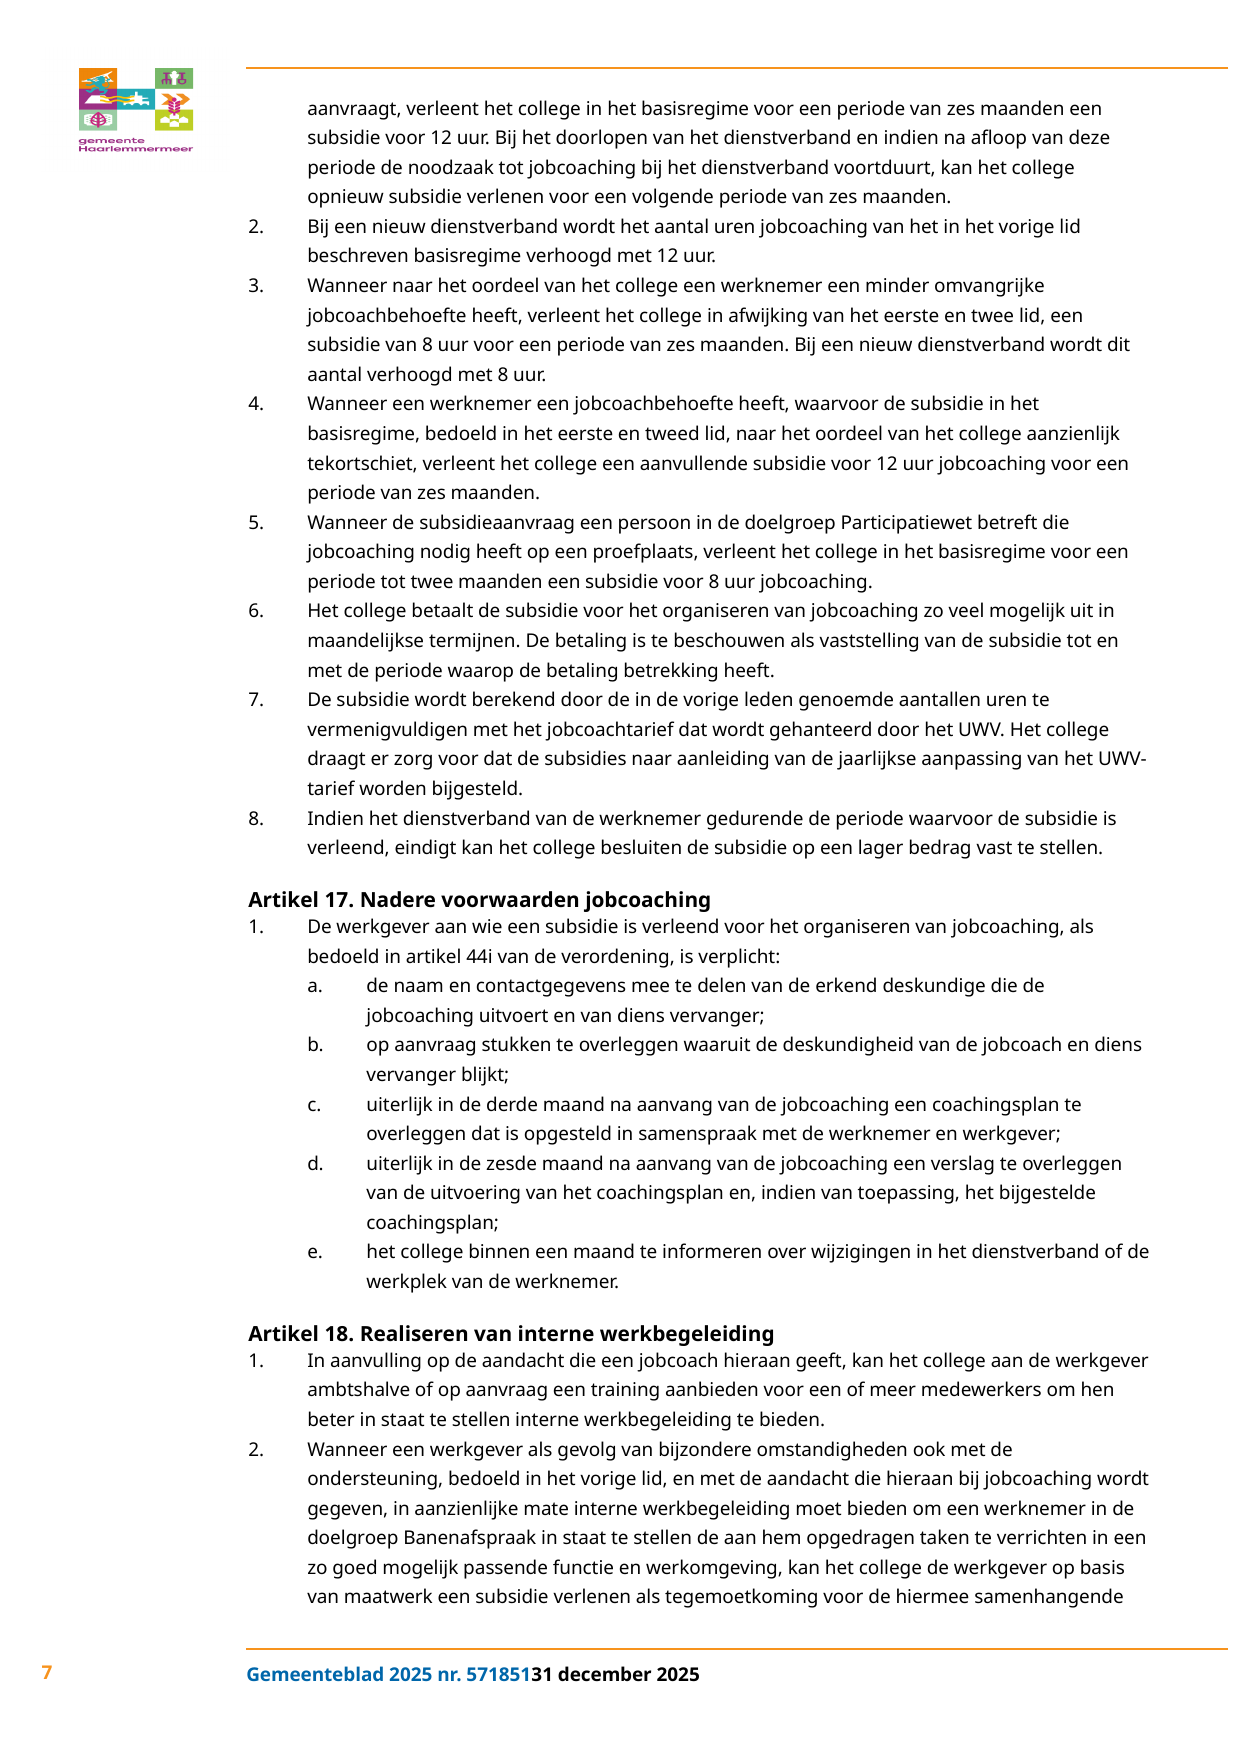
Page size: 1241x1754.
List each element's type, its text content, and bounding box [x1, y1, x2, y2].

list Wanneer naar het oordeel van het college een werknemer een minder omvangrijke jobcoachbehoefte heeft, verleent het college in afwijking van het eerste en twee lid, een subsidie van 8 uur voor een periode van zes maanden. Bij een nieuw dienstverband wordt dit aantal verhoogd met 8 uur. [248, 272, 1152, 387]
list de naam en contactgegevens mee te delen van de erkend deskundige die de jobcoaching uitvoert en van diens vervanger; [307, 972, 1152, 1028]
list Wanneer een werknemer een jobcoachbehoefte heeft, waarvoor de subsidie in het basisregime, bedoeld in het eerste en tweed lid, naar het oordeel van het college aanzienlijk tekortschiet, verleent het college een aanvullende subsidie voor 12 uur jobcoaching voor een periode van zes maanden. [248, 391, 1152, 505]
list Wanneer de subsidieaanvraag een persoon in de doelgroep Participatiewet betreft die jobcoaching nodig heeft op een proefplaats, verleent het college in het basisregime voor een periode tot twee maanden een subsidie voor 8 uur jobcoaching. [248, 509, 1152, 594]
list op aanvraag stukken te overleggen waaruit de deskundigheid van de jobcoach en diens vervanger blijkt; [307, 1032, 1152, 1087]
list De werkgever aan wie een subsidie is verleend voor het organiseren van jobcoaching, als bedoeld in artikel 44i van de verordening, is verplicht: [248, 913, 1152, 968]
list uiterlijk in de zesde maand na aanvang van de jobcoaching een verslag te overleggen van de uitvoering van het coachingsplan en, indien van toepassing, het bijgestelde coachingsplan; [307, 1150, 1152, 1235]
list De subsidie wordt berekend door de in de vorige leden genoemde aantallen uren te vermenigvuldigen met het jobcoachtarief dat wordt gehanteerd door het UWV. Het college draagt er zorg voor dat de subsidies naar aanleiding van de jaarlijkse aanpassing van het UWV-tarief worden bijgesteld. [248, 686, 1152, 801]
picture [41, 47, 231, 172]
list In aanvulling op de aandacht die een jobcoach hieraan geeft, kan het college aan de werkgever ambtshalve of op aanvraag een training aanbieden voor een of meer medewerkers om hen beter in staat te stellen interne werkbegeleiding te bieden. [248, 1347, 1152, 1432]
list aanvraagt, verleent het college in het basisregime voor een periode van zes maanden een subsidie voor 12 uur. Bij het doorlopen van het dienstverband en indien na afloop van deze periode de noodzaak tot jobcoaching bij het dienstverband voortduurt, kan het college opnieuw subsidie verlenen voor een volgende periode van zes maanden. [248, 95, 1152, 209]
list Indien het dienstverband van de werknemer gedurende de periode waarvoor de subsidie is verleend, eindigt kan het college besluiten de subsidie op een lager bedrag vast te stellen. [248, 805, 1152, 860]
text Artikel 18. Realiseren van interne werkbegeleiding [248, 1319, 1152, 1347]
list Wanneer een werkgever als gevolg van bijzondere omstandigheden ook met de ondersteuning, bedoeld in het vorige lid, en met de aandacht die hieraan bij jobcoaching wordt gegeven, in aanzienlijke mate interne werkbegeleiding moet bieden om een werknemer in de doelgroep Banenafspraak in staat te stellen de aan hem opgedragen taken te verrichten in een zo goed mogelijk passende functie en werkomgeving, kan het college de werkgever op basis van maatwerk een subsidie verlenen als tegemoetkoming voor de hiermee samenhangende [248, 1436, 1152, 1609]
list het college binnen een maand te informeren over wijzigingen in het dienstverband of de werkplek van de werknemer. [307, 1239, 1152, 1294]
list Het college betaalt de subsidie voor het organiseren van jobcoaching zo veel mogelijk uit in maandelijkse termijnen. De betaling is te beschouwen als vaststelling van de subsidie tot en met de periode waarop de betaling betrekking heeft. [248, 598, 1152, 683]
text Artikel 17. Nadere voorwaarden jobcoaching [248, 885, 1152, 913]
list Bij een nieuw dienstverband wordt het aantal uren jobcoaching van het in het vorige lid beschreven basisregime verhoogd met 12 uur. [248, 213, 1152, 268]
list uiterlijk in de derde maand na aanvang van de jobcoaching een coachingsplan te overleggen dat is opgesteld in samenspraak met de werknemer en werkgever; [307, 1091, 1152, 1146]
